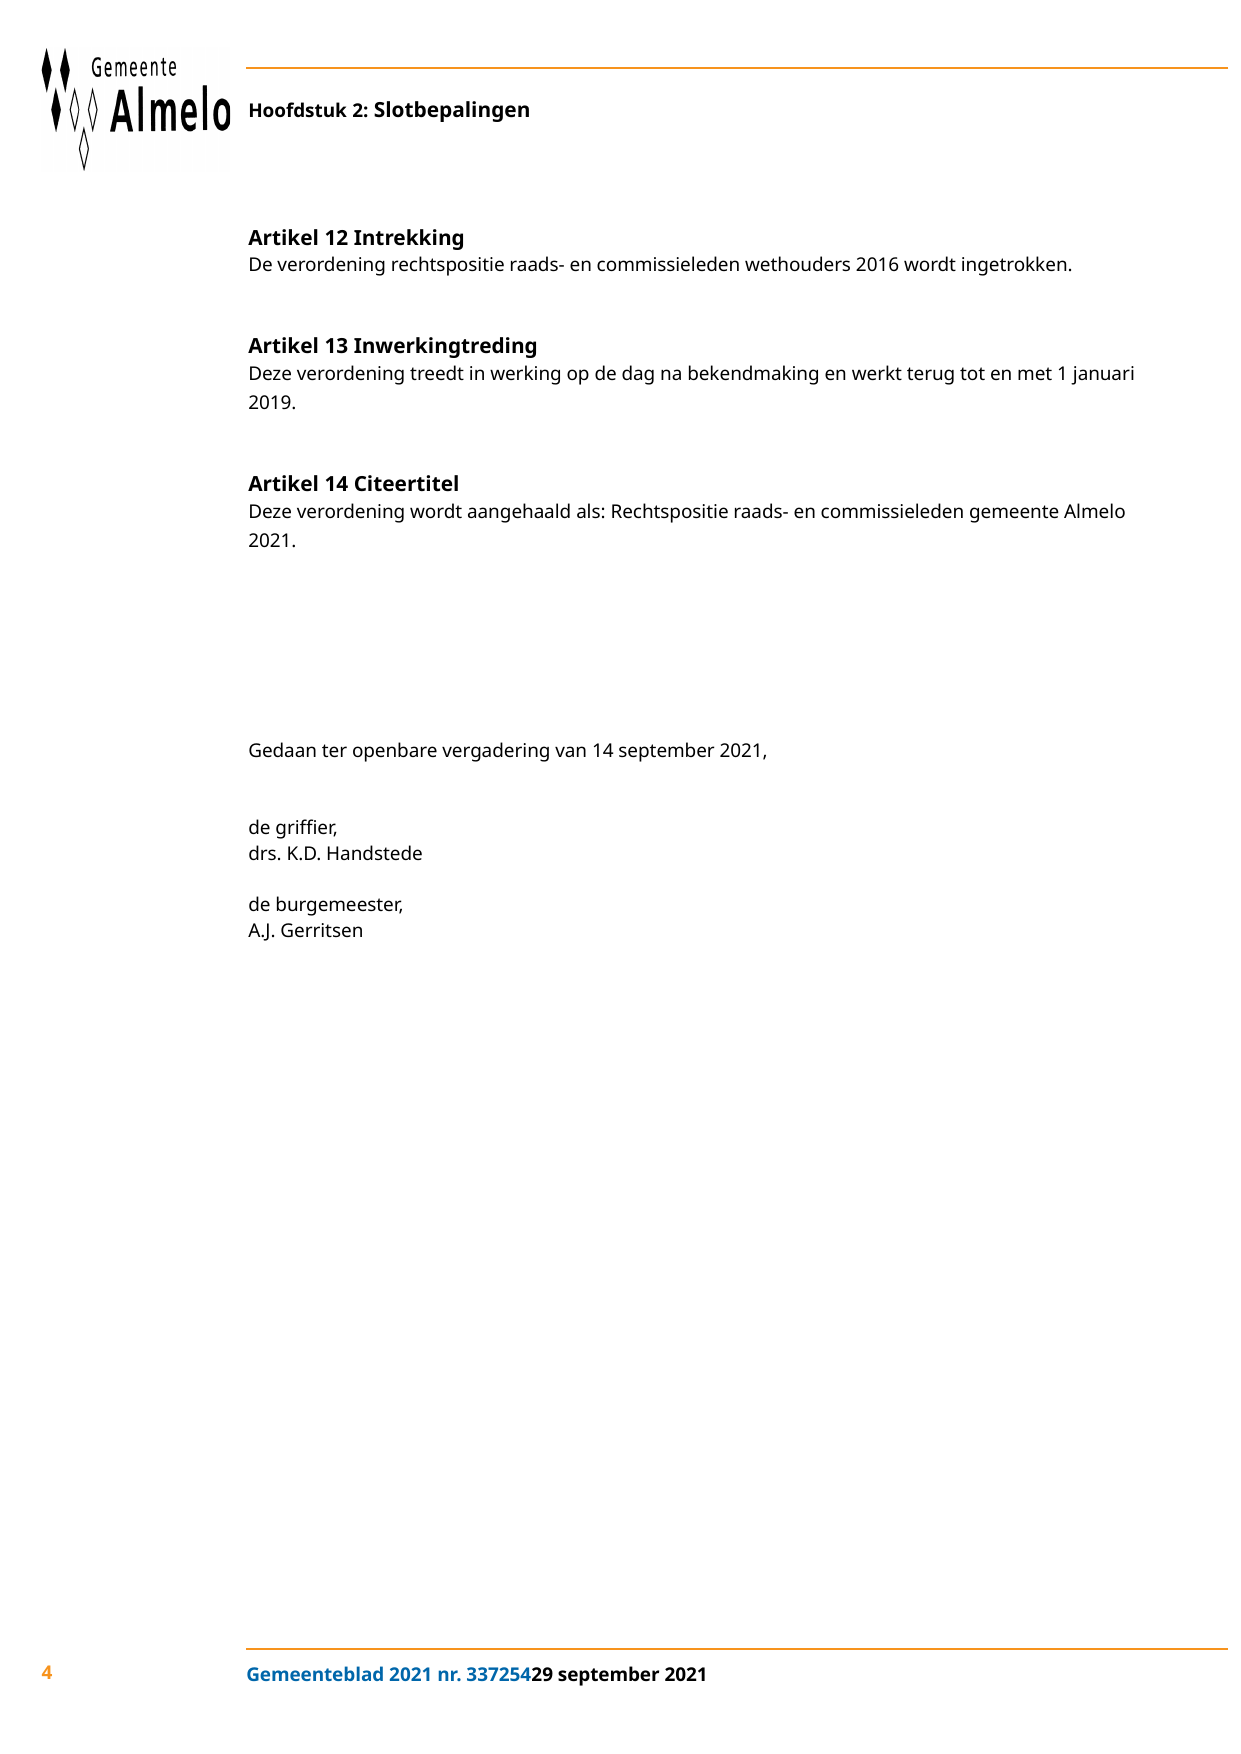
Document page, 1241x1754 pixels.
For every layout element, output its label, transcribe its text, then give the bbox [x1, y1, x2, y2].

text Artikel 13 Inwerkingtreding [248, 331, 1152, 360]
text Artikel 14 Citeertitel [248, 469, 1152, 498]
text De verordening rechtspositie raads- en commissieleden wethouders 2016 wordt ingetrokken. [248, 251, 1152, 277]
text de burgemeester, [248, 891, 1152, 917]
text Deze verordening treedt in werking op de dag na bekendmaking en werkt terug tot en met 1 januari 2019. [248, 360, 1152, 415]
picture [41, 47, 231, 172]
text Artikel 12 Intrekking [248, 223, 1152, 251]
text drs. K.D. Handstede [248, 840, 1152, 865]
text A.J. Gerritsen [248, 917, 1152, 943]
text de griffier, [248, 814, 1152, 840]
text Gedaan ter openbare vergadering van 14 september 2021, [248, 737, 1152, 762]
text Hoofdstuk 2: Slotbepalingen [248, 95, 1152, 123]
text Deze verordening wordt aangehaald als: Rechtspositie raads- en commissieleden gemeente Almelo 2021. [248, 498, 1152, 553]
